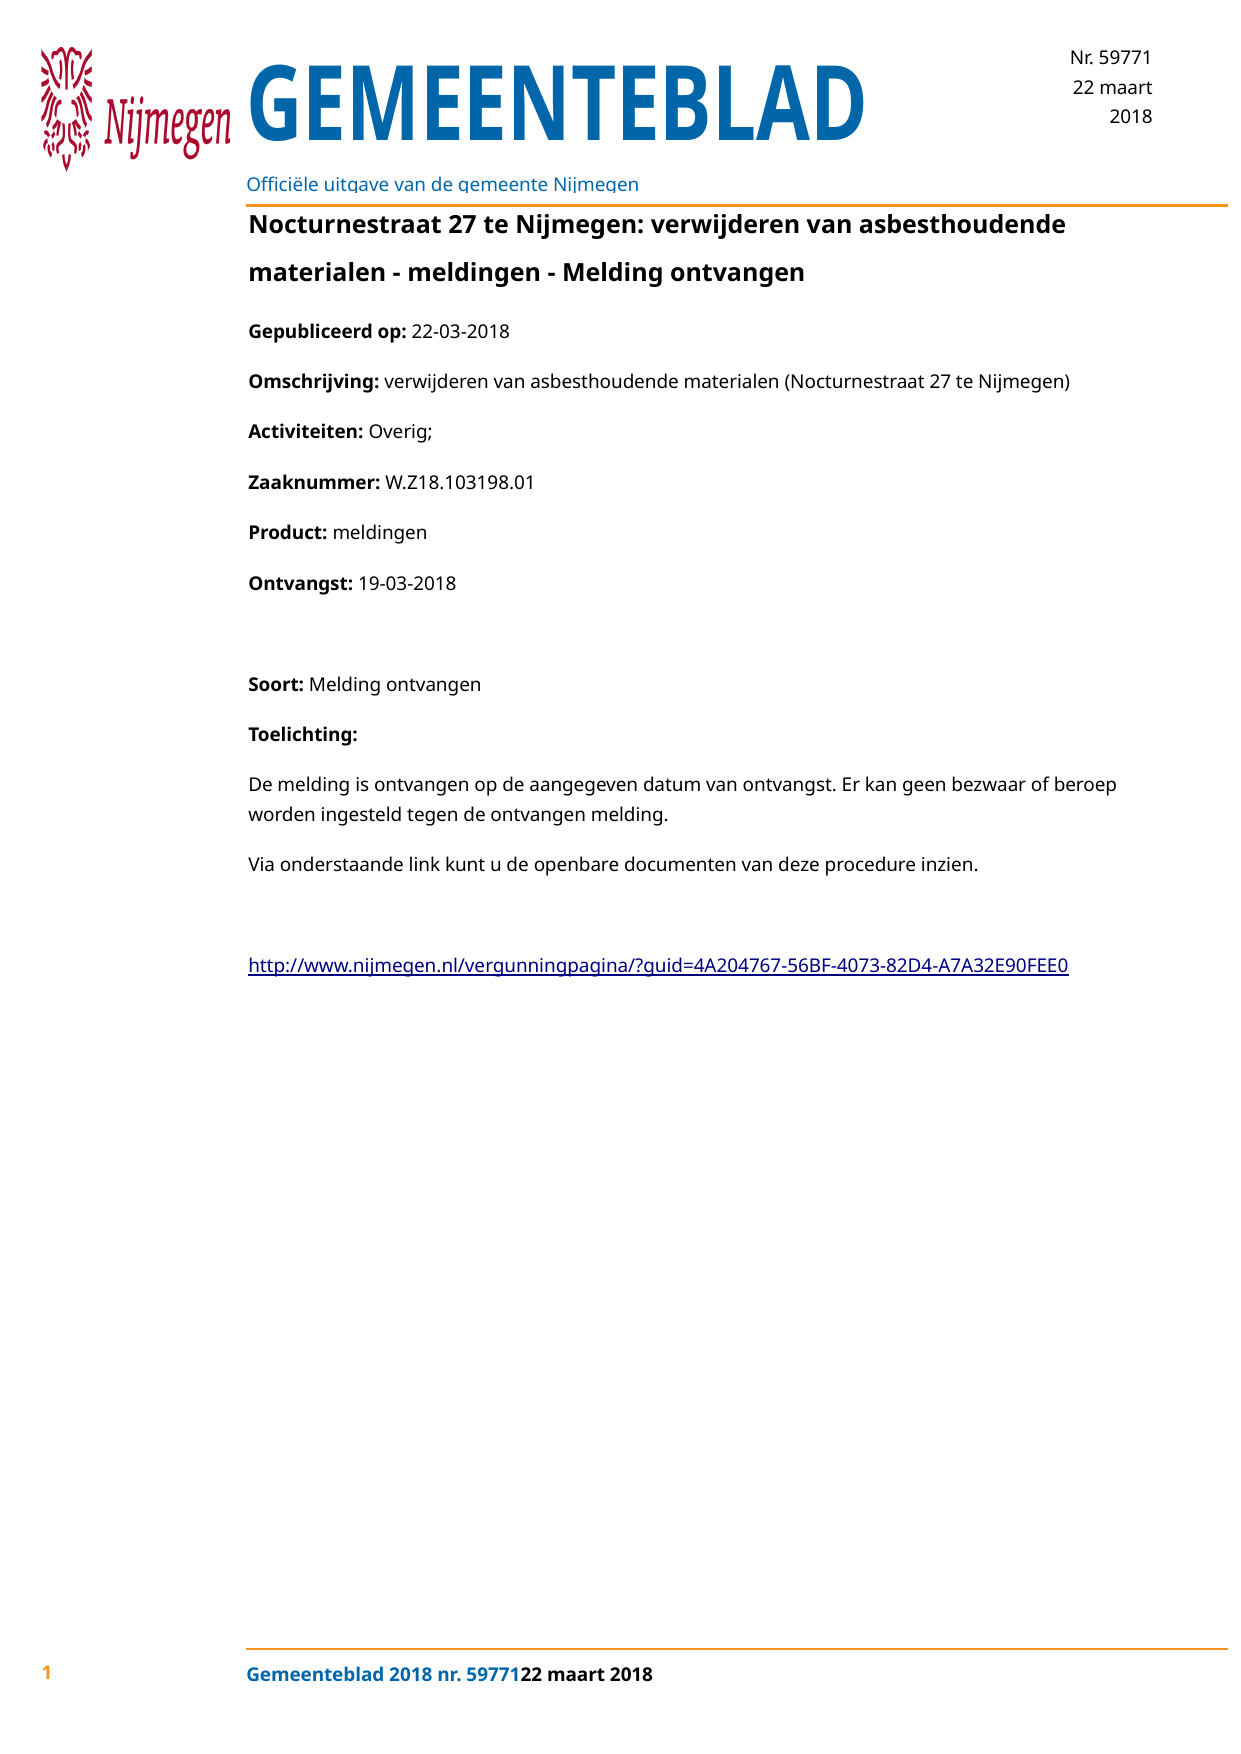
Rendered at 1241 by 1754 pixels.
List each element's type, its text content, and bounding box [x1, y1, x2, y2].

text Product: meldingen [248, 519, 1152, 545]
text Zaaknummer: W.Z18.103198.01 [248, 469, 1152, 495]
text Soort: Melding ontvangen [248, 671, 1152, 697]
text Toelichting: [248, 721, 1152, 747]
text Ontvangst: 19-03-2018 [248, 570, 1152, 596]
text Activiteiten: Overig; [248, 419, 1152, 444]
text Via onderstaande link kunt u de openbare documenten van deze procedure inzien. [248, 852, 1152, 877]
picture [41, 47, 231, 172]
text De melding is ontvangen op de aangegeven datum van ontvangst. Er kan geen bezwaar of beroep worden ingesteld tegen de ontvangen melding. [248, 772, 1152, 827]
text Omschrijving: verwijderen van asbesthoudende materialen (Nocturnestraat 27 te Nijmegen) [248, 368, 1152, 394]
text Nocturnestraat 27 te Nijmegen: verwijderen van asbesthoudende materialen - meldingen - Melding ontvangen [248, 207, 1152, 288]
text http://www.nijmegen.nl/vergunningpagina/?guid=4A204767-56BF-4073-82D4-A7A32E90FEE0 [248, 952, 1152, 978]
text Gepubliceerd op: 22-03-2018 [248, 318, 1152, 344]
